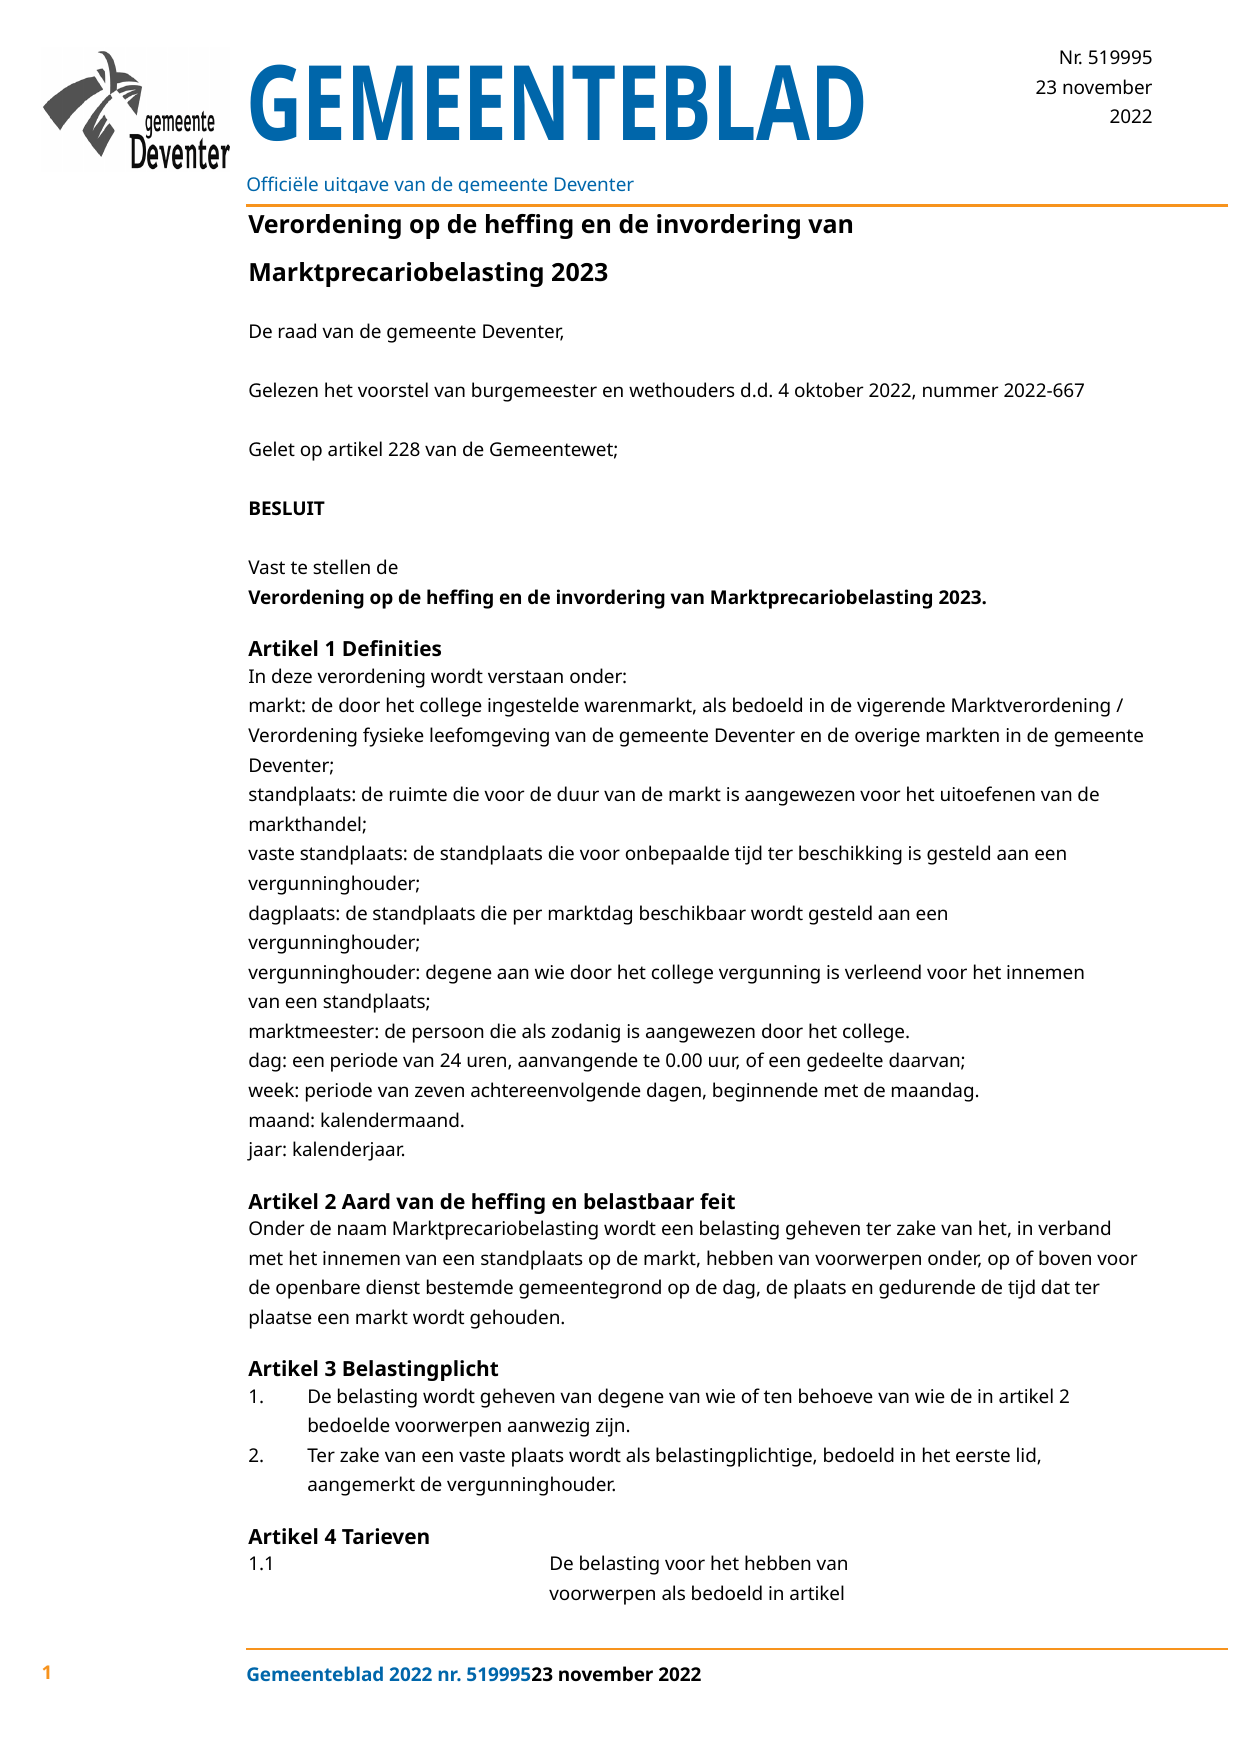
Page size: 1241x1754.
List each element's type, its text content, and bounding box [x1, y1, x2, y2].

text Artikel 2 Aard van de heffing en belastbaar feit [248, 1187, 1152, 1215]
text dagplaats: de standplaats die per marktdag beschikbaar wordt gesteld aan een [248, 900, 1152, 925]
text van een standplaats; [248, 988, 1152, 1014]
table_header De belasting voor het hebben van voorwerpen als bedoeld in artikel [549, 1551, 850, 1606]
text jaar: kalenderjaar. [248, 1136, 1152, 1162]
text Artikel 1 Definities [248, 634, 1152, 663]
table_header [850, 1551, 1152, 1606]
text Verordening op de heffing en de invordering van Marktprecariobelasting 2023. [248, 584, 1152, 610]
text Gelet op artikel 228 van de Gemeentewet; [248, 436, 1152, 462]
text Verordening op de heffing en de invordering van Marktprecariobelasting 2023 [248, 207, 1152, 288]
text Artikel 4 Tarieven [248, 1522, 1152, 1550]
text maand: kalendermaand. [248, 1107, 1152, 1132]
text vergunninghouder: degene aan wie door het college vergunning is verleend voor het innemen [248, 959, 1152, 984]
text Gelezen het voorstel van burgemeester en wethouders d.d. 4 oktober 2022, nummer 2022-667 [248, 377, 1152, 403]
text Onder de naam Marktprecariobelasting wordt een belasting geheven ter zake van het, in verband met het innemen van een standplaats op de markt, hebben van voorwerpen onder, op of boven voor de openbare dienst bestemde gemeentegrond op de dag, de plaats en gedurende de tijd dat ter plaatse een markt wordt gehouden. [248, 1215, 1152, 1330]
text marktmeester: de persoon die als zodanig is aangewezen door het college. [248, 1018, 1152, 1044]
text dag: een periode van 24 uren, aanvangende te 0.00 uur, of een gedeelte daarvan; [248, 1048, 1152, 1073]
text De raad van de gemeente Deventer, [248, 318, 1152, 344]
text week: periode van zeven achtereenvolgende dagen, beginnende met de maandag. [248, 1077, 1152, 1103]
text Artikel 3 Belastingplicht [248, 1354, 1152, 1383]
text In deze verordening wordt verstaan onder: [248, 663, 1152, 689]
list Ter zake van een vaste plaats wordt als belastingplichtige, bedoeld in het eerste lid, aangemerkt de vergunninghouder. [248, 1442, 1152, 1497]
text Vast te stellen de [248, 554, 1152, 580]
list De belasting wordt geheven van degene van wie of ten behoeve van wie de in artikel 2 bedoelde voorwerpen aanwezig zijn. [248, 1383, 1152, 1438]
text vergunninghouder; [248, 870, 1152, 896]
text standplaats: de ruimte die voor de duur van de markt is aangewezen voor het uitoefenen van de markthandel; [248, 781, 1152, 837]
text vergunninghouder; [248, 929, 1152, 955]
text markt: de door het college ingestelde warenmarkt, als bedoeld in de vigerende Marktverordening / Verordening fysieke leefomgeving van de gemeente Deventer en de overige markten in de gemeente Deventer; [248, 693, 1152, 777]
picture [41, 47, 231, 172]
table_header 1.1 [248, 1551, 549, 1606]
text vaste standplaats: de standplaats die voor onbepaalde tijd ter beschikking is gesteld aan een [248, 841, 1152, 866]
text BESLUIT [248, 495, 1152, 521]
